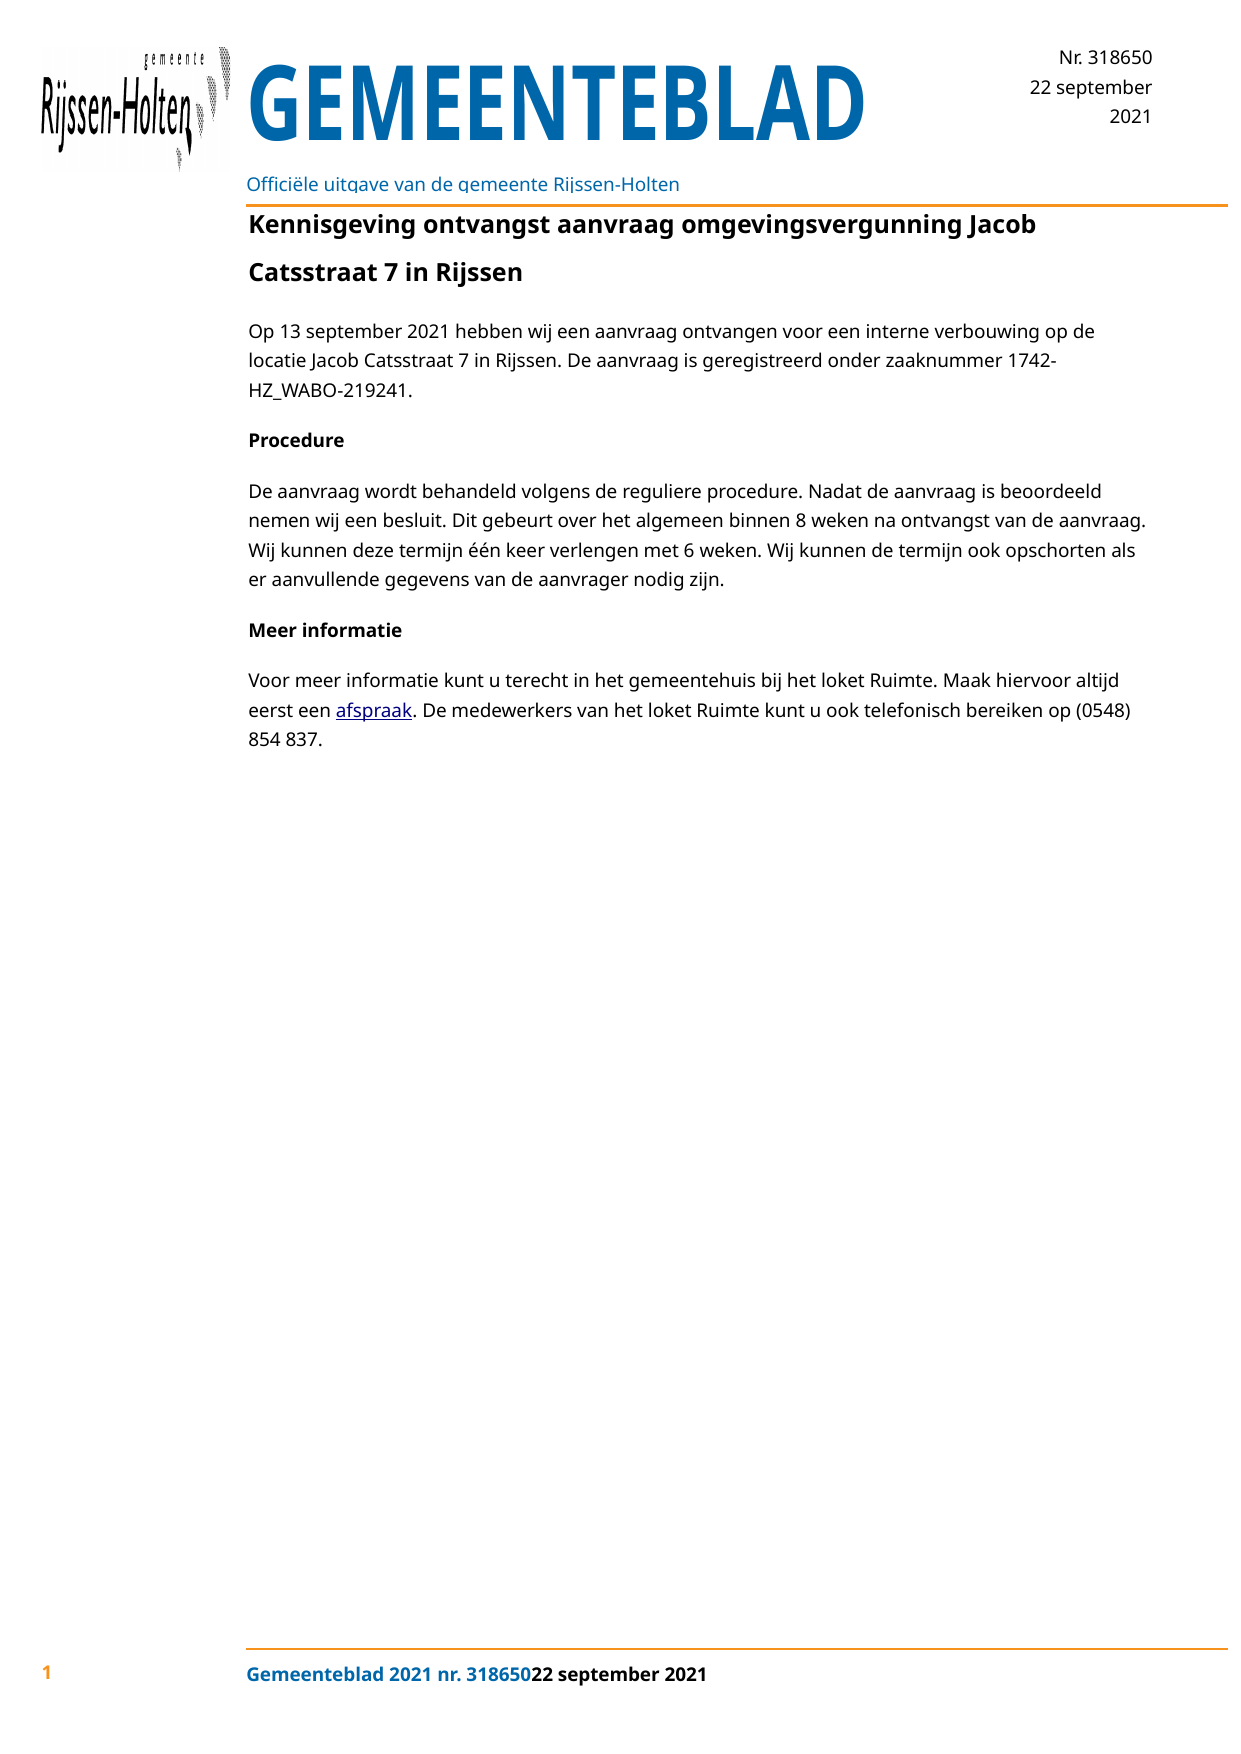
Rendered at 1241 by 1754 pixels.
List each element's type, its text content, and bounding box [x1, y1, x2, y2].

picture [41, 47, 231, 172]
text Voor meer informatie kunt u terecht in het gemeentehuis bij het loket Ruimte. Maak hiervoor altijd eerst een afspraak. De medewerkers van het loket Ruimte kunt u ook telefonisch bereiken op (0548) 854 837. [248, 667, 1152, 752]
text Op 13 september 2021 hebben wij een aanvraag ontvangen voor een interne verbouwing op de locatie Jacob Catsstraat 7 in Rijssen. De aanvraag is geregistreerd onder zaaknummer 1742-HZ_WABO-219241. [248, 318, 1152, 403]
text De aanvraag wordt behandeld volgens de reguliere procedure. Nadat de aanvraag is beoordeeld nemen wij een besluit. Dit gebeurt over het algemeen binnen 8 weken na ontvangst van de aanvraag. Wij kunnen deze termijn één keer verlengen met 6 weken. Wij kunnen de termijn ook opschorten als er aanvullende gegevens van de aanvrager nodig zijn. [248, 478, 1152, 592]
text Procedure [248, 427, 1152, 453]
text Kennisgeving ontvangst aanvraag omgevingsvergunning Jacob Catsstraat 7 in Rijssen [248, 207, 1152, 288]
text Meer informatie [248, 617, 1152, 643]
